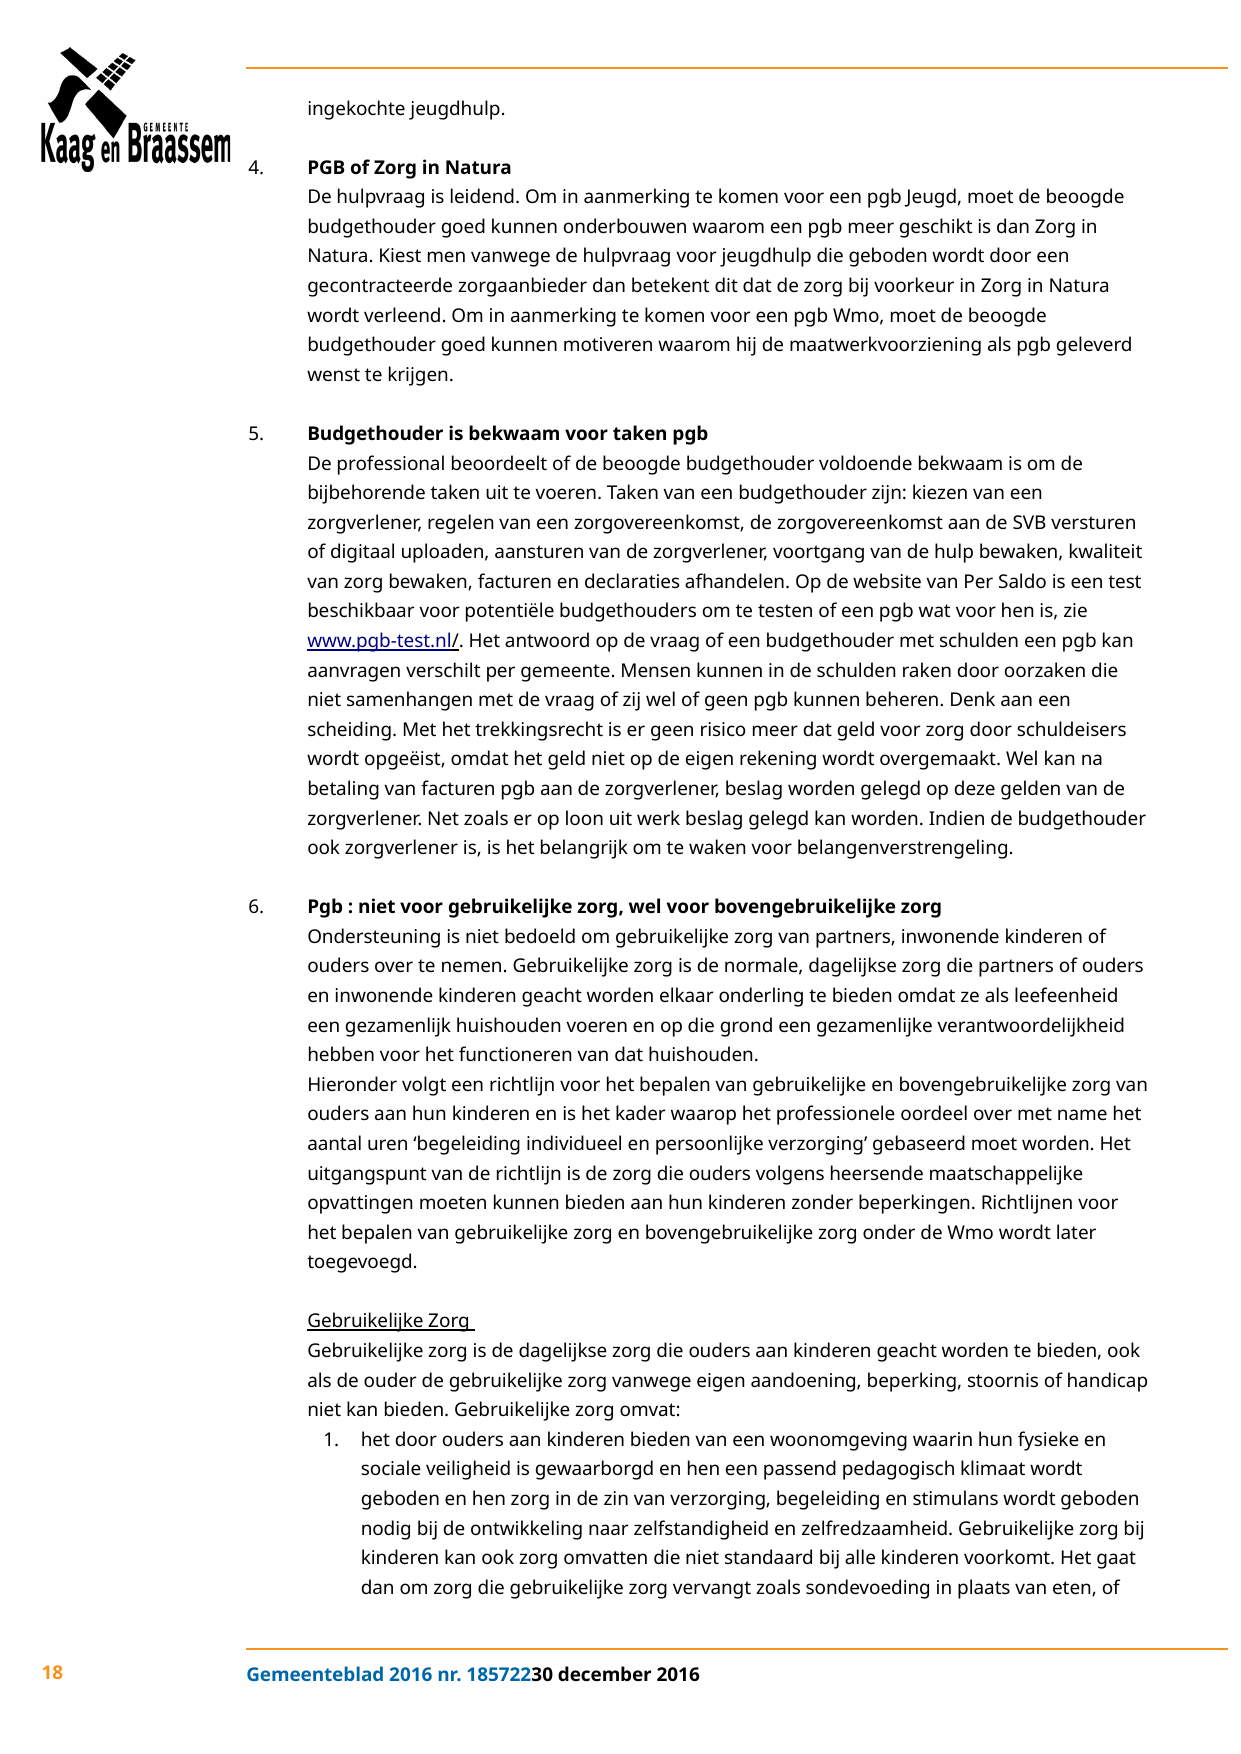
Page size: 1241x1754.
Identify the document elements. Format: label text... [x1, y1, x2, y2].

list Hieronder volgt een richtlijn voor het bepalen van gebruikelijke en bovengebruikelijke zorg van ouders aan hun kinderen en is het kader waarop het professionele oordeel over met name het aantal uren ‘begeleiding individueel en persoonlijke verzorging’ gebaseerd moet worden. Het uitgangspunt van de richtlijn is de zorg die ouders volgens heersende maatschappelijke opvattingen moeten kunnen bieden aan hun kinderen zonder beperkingen. Richtlijnen voor het bepalen van gebruikelijke zorg en bovengebruikelijke zorg onder de Wmo wordt later toegevoegd. [248, 1071, 1152, 1274]
list Budgethouder is bekwaam voor taken pgb [248, 420, 1152, 446]
list Pgb : niet voor gebruikelijke zorg, wel voor bovengebruikelijke zorg [248, 893, 1152, 919]
list Gebruikelijke zorg is de dagelijkse zorg die ouders aan kinderen geacht worden te bieden, ook als de ouder de gebruikelijke zorg vanwege eigen aandoening, beperking, stoornis of handicap niet kan bieden. Gebruikelijke zorg omvat: [248, 1337, 1152, 1422]
list Gebruikelijke Zorg [248, 1308, 1152, 1333]
list De hulpvraag is leidend. Om in aanmerking te komen voor een pgb Jeugd, moet de beoogde budgethouder goed kunnen onderbouwen waarom een pgb meer geschikt is dan Zorg in Natura. Kiest men vanwege de hulpvraag voor jeugdhulp die geboden wordt door een gecontracteerde zorgaanbieder dan betekent dit dat de zorg bij voorkeur in Zorg in Natura wordt verleend. Om in aanmerking te komen voor een pgb Wmo, moet de beoogde budgethouder goed kunnen motiveren waarom hij de maatwerkvoorziening als pgb geleverd wenst te krijgen. [248, 183, 1152, 387]
list het door ouders aan kinderen bieden van een woonomgeving waarin hun fysieke en sociale veiligheid is gewaarborgd en hen een passend pedagogisch klimaat wordt geboden en hen zorg in de zin van verzorging, begeleiding en stimulans wordt geboden nodig bij de ontwikkeling naar zelfstandigheid en zelfredzaamheid. Gebruikelijke zorg bij kinderen kan ook zorg omvatten die niet standaard bij alle kinderen voorkomt. Het gaat dan om zorg die gebruikelijke zorg vervangt zoals sondevoeding in plaats van eten, of [323, 1426, 1152, 1600]
list PGB of Zorg in Natura [248, 154, 1152, 180]
picture [41, 47, 231, 172]
list De professional beoordeelt of de beoogde budgethouder voldoende bekwaam is om de bijbehorende taken uit te voeren. Taken van een budgethouder zijn: kiezen van een zorgverlener, regelen van een zorgovereenkomst, de zorgovereenkomst aan de SVB versturen of digitaal uploaden, aansturen van de zorgverlener, voortgang van de hulp bewaken, kwaliteit van zorg bewaken, facturen en declaraties afhandelen. Op de website van Per Saldo is een test beschikbaar voor potentiële budgethouders om te testen of een pgb wat voor hen is, zie www.pgb-test.nl/. Het antwoord op de vraag of een budgethouder met schulden een pgb kan aanvragen verschilt per gemeente. Mensen kunnen in de schulden raken door oorzaken die niet samenhangen met de vraag of zij wel of geen pgb kunnen beheren. Denk aan een scheiding. Met het trekkingsrecht is er geen risico meer dat geld voor zorg door schuldeisers wordt opgeëist, omdat het geld niet op de eigen rekening wordt overgemaakt. Wel kan na betaling van facturen pgb aan de zorgverlener, beslag worden gelegd op deze gelden van de zorgverlener. Net zoals er op loon uit werk beslag gelegd kan worden. Indien de budgethouder ook zorgverlener is, is het belangrijk om te waken voor belangenverstrengeling. [248, 450, 1152, 860]
list ingekochte jeugdhulp. [248, 95, 1152, 121]
list Ondersteuning is niet bedoeld om gebruikelijke zorg van partners, inwonende kinderen of ouders over te nemen. Gebruikelijke zorg is de normale, dagelijkse zorg die partners of ouders en inwonende kinderen geacht worden elkaar onderling te bieden omdat ze als leefeenheid een gezamenlijk huishouden voeren en op die grond een gezamenlijke verantwoordelijkheid hebben voor het functioneren van dat huishouden. [248, 923, 1152, 1067]
